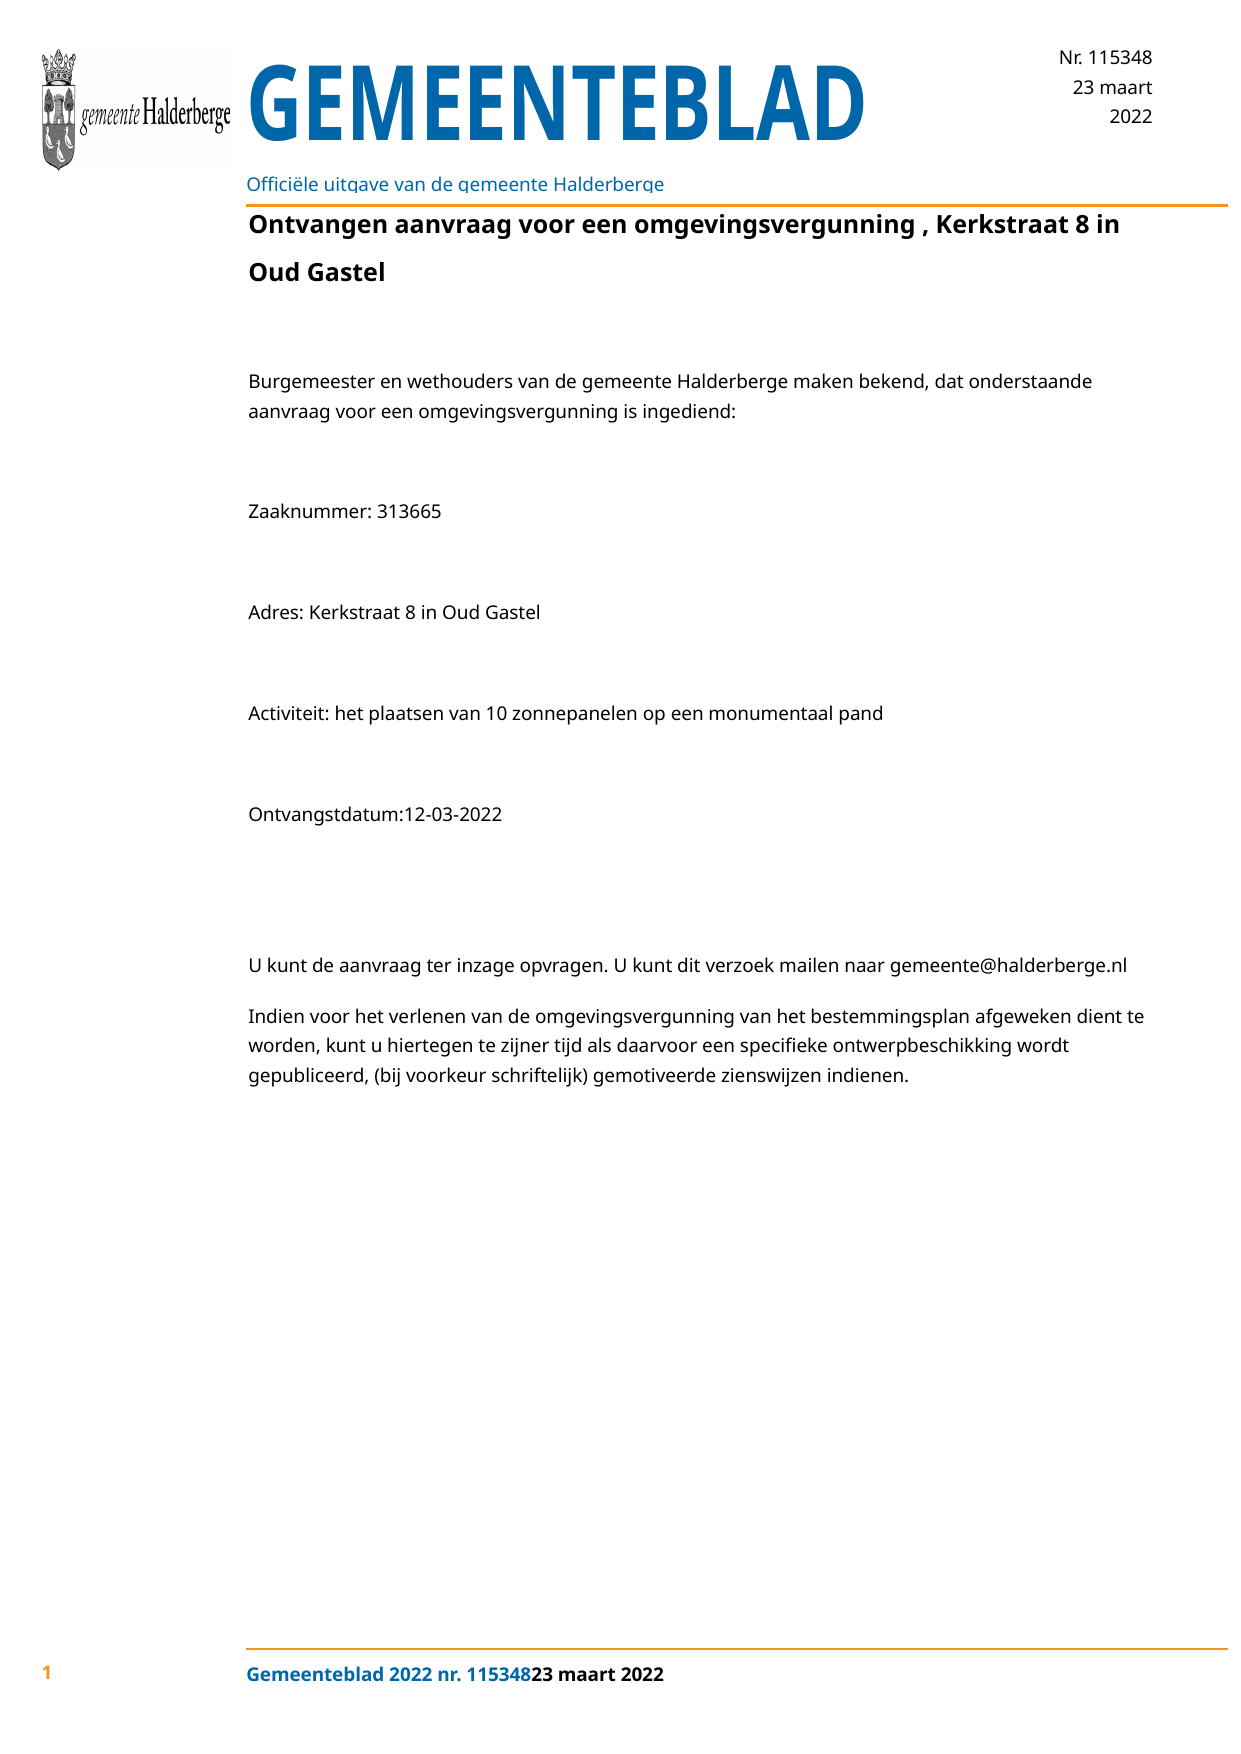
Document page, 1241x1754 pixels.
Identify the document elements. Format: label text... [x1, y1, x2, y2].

text Indien voor het verlenen van de omgevingsvergunning van het bestemmingsplan afgeweken dient te worden, kunt u hiertegen te zijner tijd als daarvoor een specifieke ontwerpbeschikking wordt gepubliceerd, (bij voorkeur schriftelijk) gemotiveerde zienswijzen indienen. [248, 1003, 1152, 1088]
text Activiteit: het plaatsen van 10 zonnepanelen op een monumentaal pand [248, 700, 1152, 726]
text Adres: Kerkstraat 8 in Oud Gastel [248, 599, 1152, 625]
text Zaaknummer: 313665 [248, 499, 1152, 524]
picture [41, 47, 231, 172]
text Ontvangstdatum:12-03-2022 [248, 801, 1152, 827]
text Ontvangen aanvraag voor een omgevingsvergunning , Kerkstraat 8 in Oud Gastel [248, 207, 1152, 288]
text U kunt de aanvraag ter inzage opvragen. U kunt dit verzoek mailen naar gemeente@halderberge.nl [248, 952, 1152, 978]
text Burgemeester en wethouders van de gemeente Halderberge maken bekend, dat onderstaande aanvraag voor een omgevingsvergunning is ingediend: [248, 368, 1152, 424]
